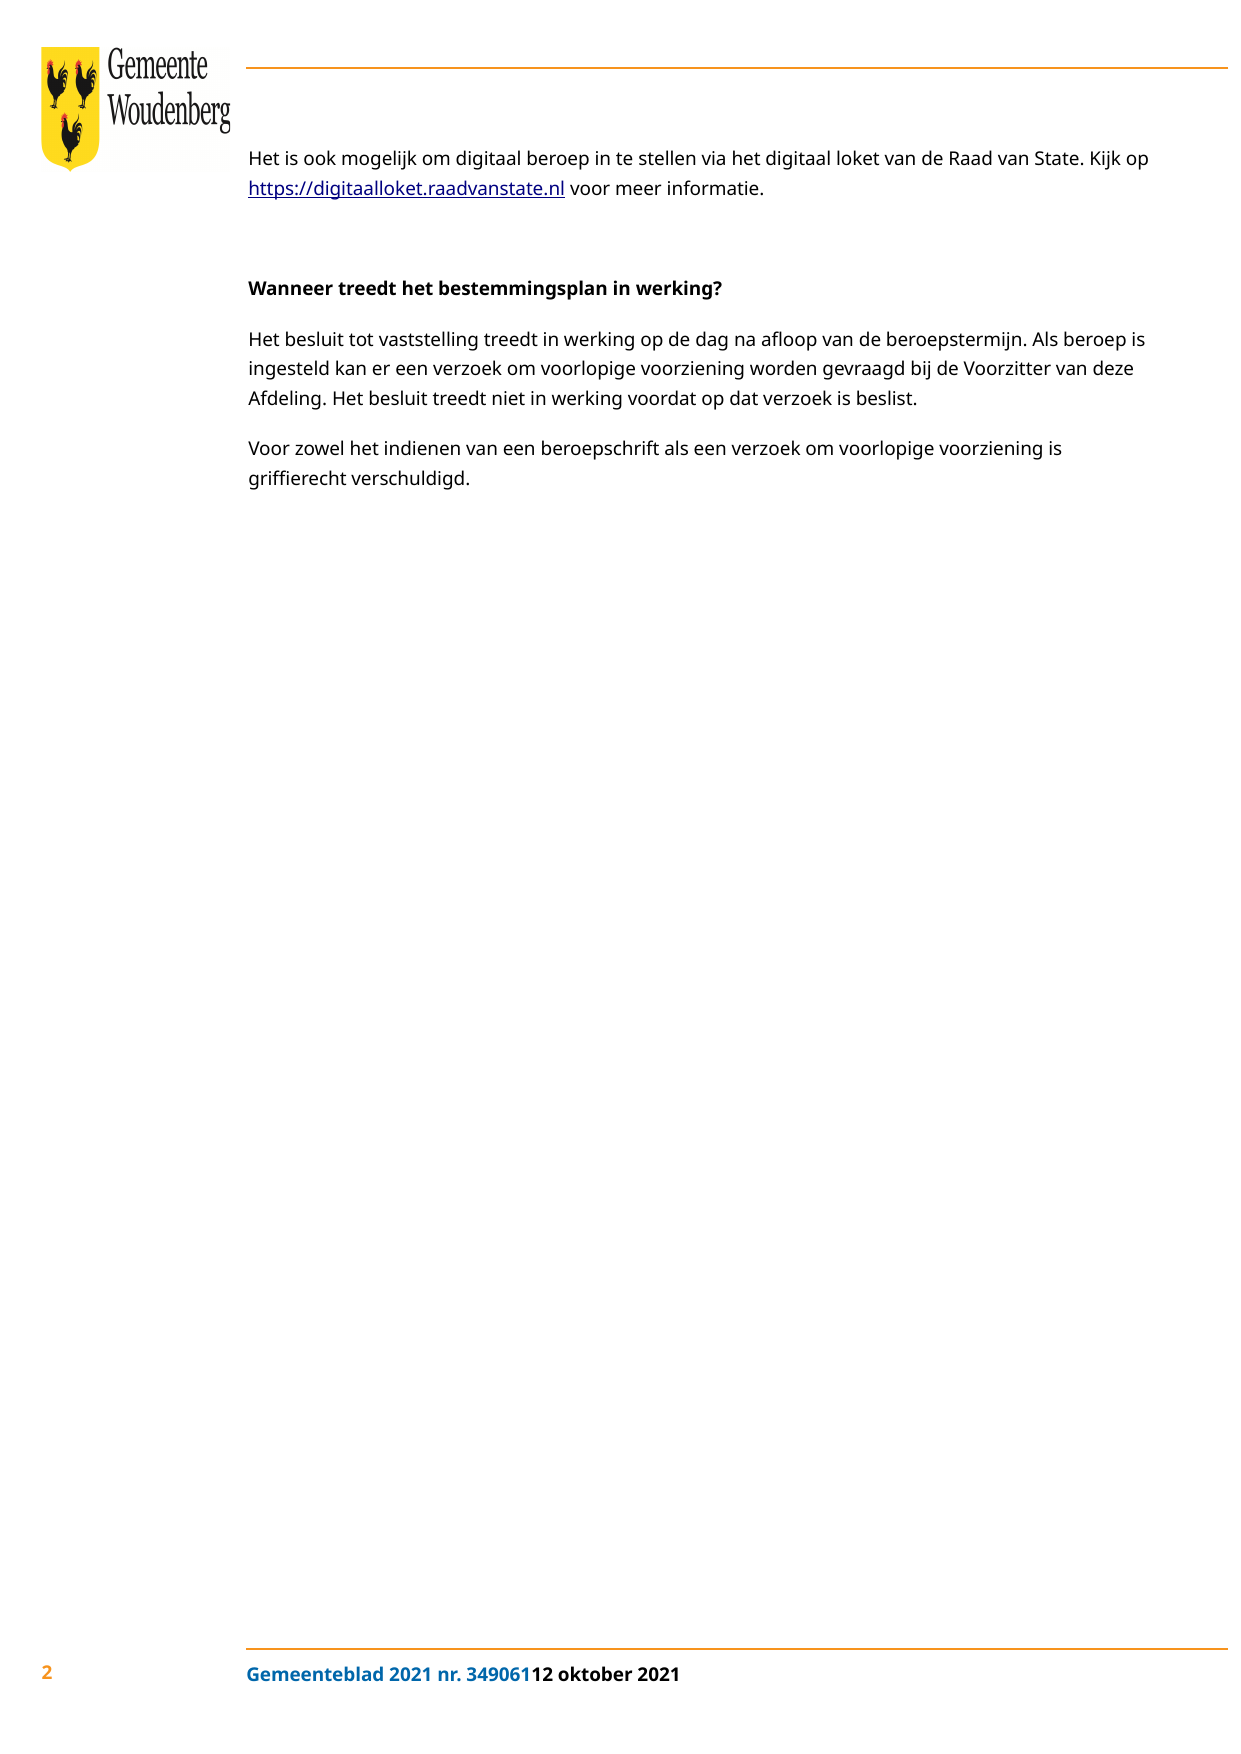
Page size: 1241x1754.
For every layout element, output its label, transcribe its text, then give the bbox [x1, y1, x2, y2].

picture [41, 47, 231, 172]
text Het is ook mogelijk om digitaal beroep in te stellen via het digitaal loket van de Raad van State. Kijk op https://digitaalloket.raadvanstate.nl voor meer informatie. [248, 145, 1152, 201]
text Het besluit tot vaststelling treedt in werking op de dag na afloop van de beroepstermijn. Als beroep is ingesteld kan er een verzoek om voorlopige voorziening worden gevraagd bij de Voorzitter van deze Afdeling. Het besluit treedt niet in werking voordat op dat verzoek is beslist. [248, 326, 1152, 411]
text Wanneer treedt het bestemmingsplan in werking? [248, 276, 1152, 301]
text Voor zowel het indienen van een beroepschrift als een verzoek om voorlopige voorziening is griffierecht verschuldigd. [248, 436, 1152, 491]
